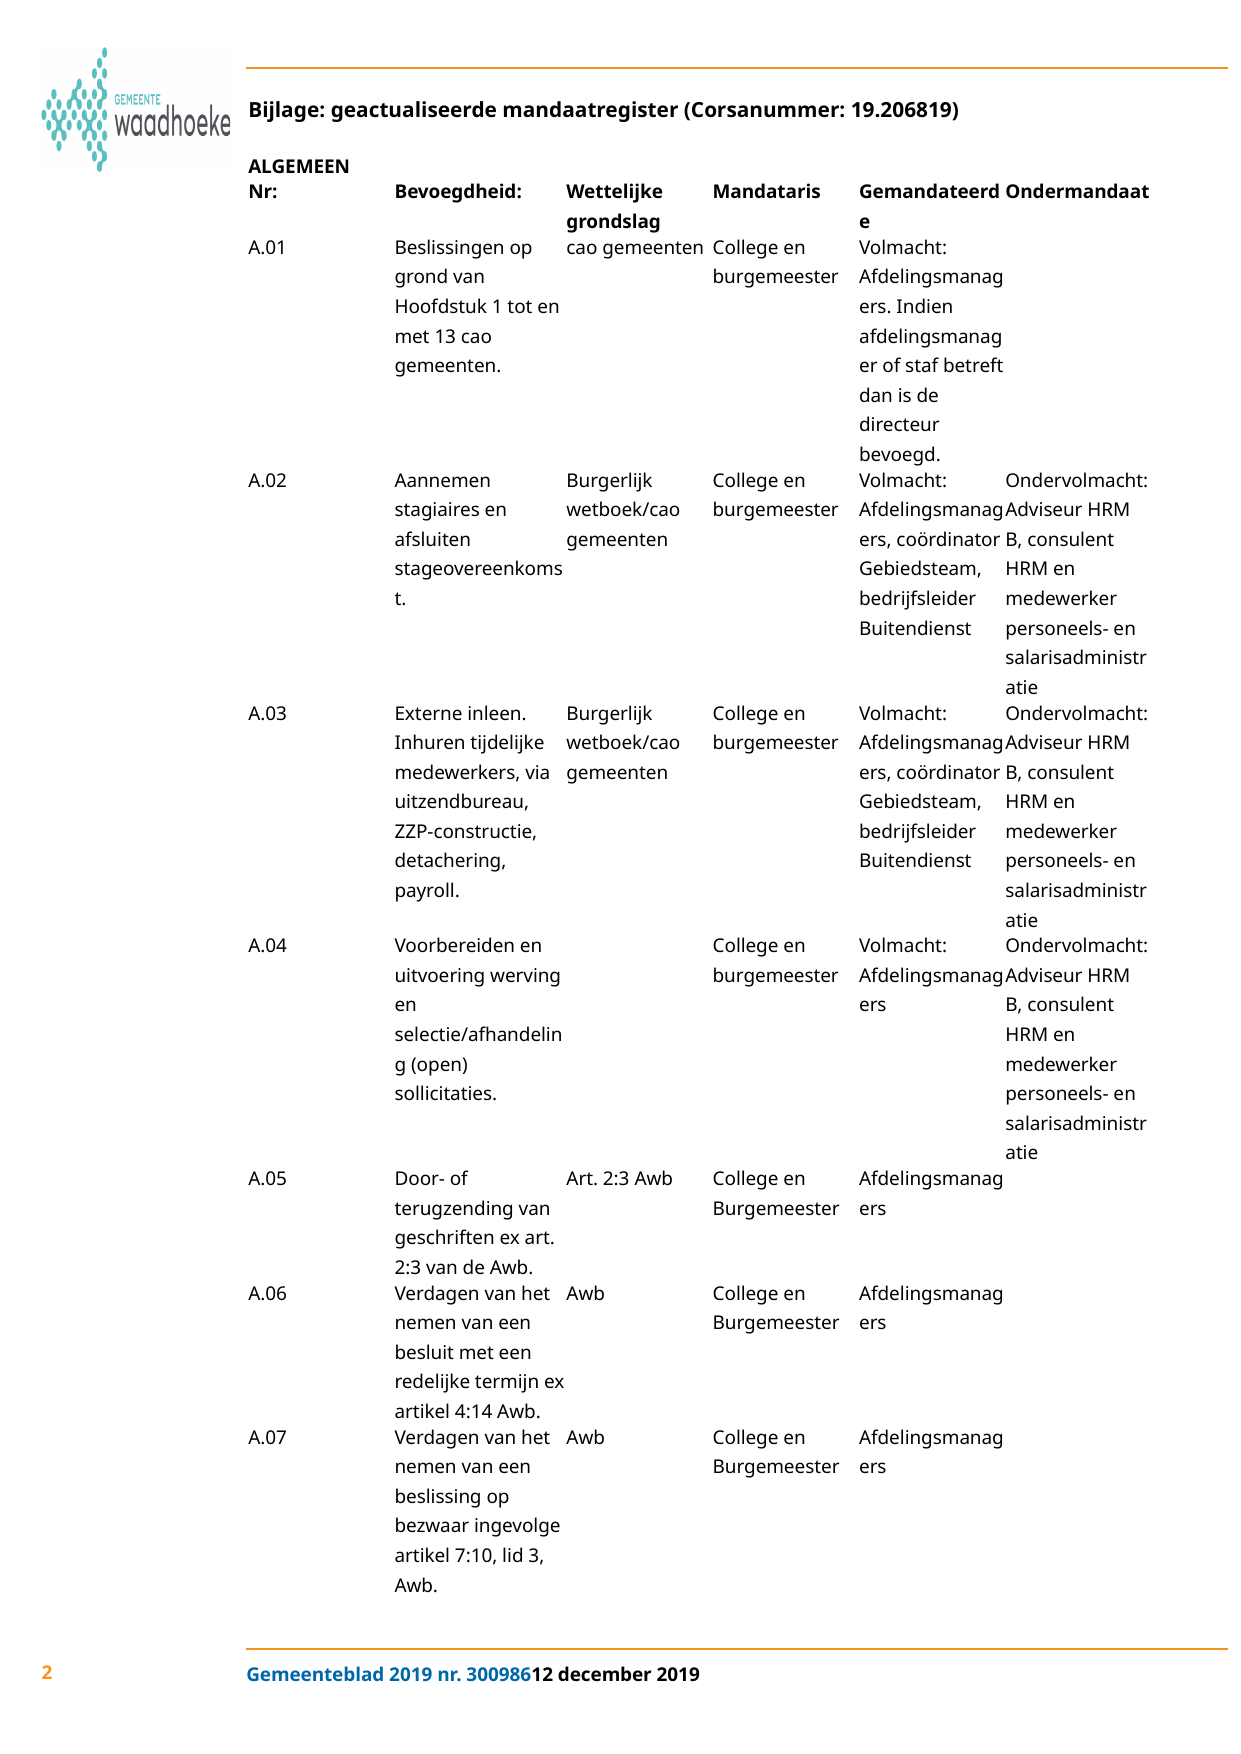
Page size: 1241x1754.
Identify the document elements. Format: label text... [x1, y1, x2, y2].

table_cell Verdagen van het nemen van een besluit met een redelijke termijn ex artikel 4:14 Awb. [394, 1280, 566, 1424]
table_cell Ondervolmacht: Adviseur HRM B, consulent HRM en medewerker personeels- en salarisadministratie [1005, 933, 1152, 1165]
table_cell Wettelijke grondslag [566, 179, 712, 234]
text Bijlage: geactualiseerde mandaatregister (Corsanummer: 19.206819) [248, 95, 1152, 123]
table_cell Verdagen van het nemen van een beslissing op bezwaar ingevolge artikel 7:10, lid 3, Awb. [394, 1424, 566, 1597]
table_cell [1005, 1424, 1152, 1597]
table_cell Ondermandaat [1005, 179, 1152, 234]
table_cell Externe inleen. Inhuren tijdelijke medewerkers, via uitzendbureau, ZZP-constructie, detachering, payroll. [394, 700, 566, 932]
table_cell Burgerlijk wetboek/cao gemeenten [566, 700, 712, 932]
table_cell College en Burgemeester [713, 1280, 859, 1424]
table_cell Volmacht: Afdelingsmanagers, coördinator Gebiedsteam, bedrijfsleider Buitendienst [859, 467, 1005, 700]
table_cell Afdelingsmanagers [859, 1424, 1005, 1597]
table_cell Bevoegdheid: [394, 179, 566, 234]
table_cell College en burgemeester [713, 700, 859, 932]
table_cell Afdelingsmanagers [859, 1280, 1005, 1424]
table_cell Awb [566, 1280, 712, 1424]
table_cell College en burgemeester [713, 467, 859, 700]
table_cell College en Burgemeester [713, 1165, 859, 1280]
table_cell [1005, 234, 1152, 467]
table_cell College en Burgemeester [713, 1424, 859, 1597]
table_cell College en burgemeester [713, 234, 859, 467]
table_cell Mandataris [713, 179, 859, 234]
table_cell Burgerlijk wetboek/cao gemeenten [566, 467, 712, 700]
table_cell A.03 [248, 700, 394, 932]
table_cell A.07 [248, 1424, 394, 1597]
table_cell Gemandateerde [859, 179, 1005, 234]
table_cell A.04 [248, 933, 394, 1165]
picture [41, 47, 231, 172]
table_cell College en burgemeester [713, 933, 859, 1165]
table_header ALGEMEEN [248, 153, 1152, 179]
table_cell A.05 [248, 1165, 394, 1280]
table_cell Ondervolmacht: Adviseur HRM B, consulent HRM en medewerker personeels- en salarisadministratie [1005, 700, 1152, 932]
table_cell A.02 [248, 467, 394, 700]
table_cell Volmacht: Afdelingsmanagers. Indien afdelingsmanager of staf betreft dan is de directeur bevoegd. [859, 234, 1005, 467]
table_cell Awb [566, 1424, 712, 1597]
table_cell Door- of terugzending van geschriften ex art. 2:3 van de Awb. [394, 1165, 566, 1280]
table_cell Aannemen stagiaires en afsluiten stageovereenkomst. [394, 467, 566, 700]
table_cell [1005, 1165, 1152, 1280]
table_cell A.06 [248, 1280, 394, 1424]
table_cell Volmacht: Afdelingsmanagers, coördinator Gebiedsteam, bedrijfsleider Buitendienst [859, 700, 1005, 932]
table_cell [566, 933, 712, 1165]
table_cell Afdelingsmanagers [859, 1165, 1005, 1280]
table_cell Ondervolmacht: Adviseur HRM B, consulent HRM en medewerker personeels- en salarisadministratie [1005, 467, 1152, 700]
table_cell Voorbereiden en uitvoering werving en selectie/afhandeling (open) sollicitaties. [394, 933, 566, 1165]
table_cell [1005, 1280, 1152, 1424]
table_cell Nr: [248, 179, 394, 234]
table_cell cao gemeenten [566, 234, 712, 467]
table_cell A.01 [248, 234, 394, 467]
table_cell Beslissingen op grond van Hoofdstuk 1 tot en met 13 cao gemeenten. [394, 234, 566, 467]
table_cell Art. 2:3 Awb [566, 1165, 712, 1280]
table_cell Volmacht: Afdelingsmanagers [859, 933, 1005, 1165]
